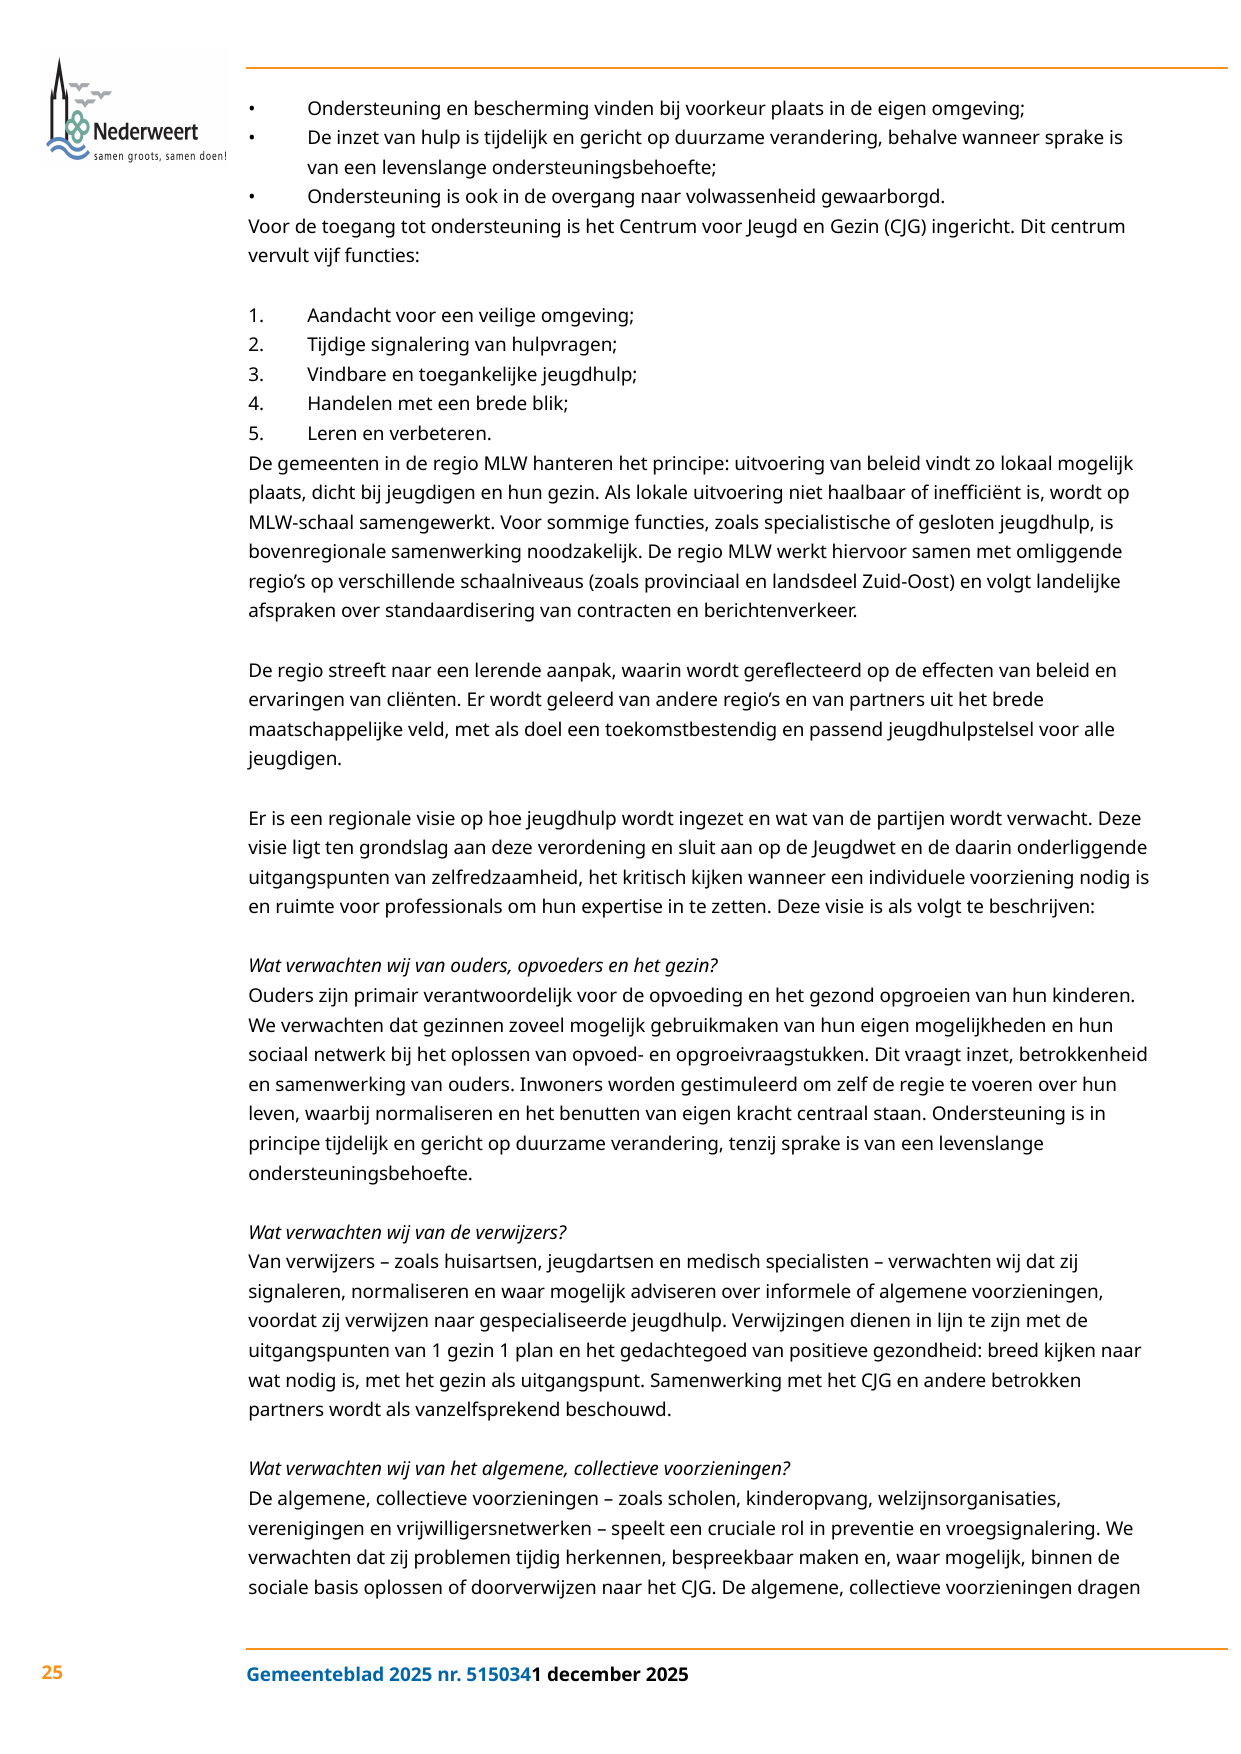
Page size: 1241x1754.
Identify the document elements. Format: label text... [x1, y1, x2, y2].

list Aandacht voor een veilige omgeving; [248, 302, 1152, 328]
list Leren en verbeteren. [248, 420, 1152, 446]
list Vindbare en toegankelijke jeugdhulp; [248, 361, 1152, 387]
text De algemene, collectieve voorzieningen – zoals scholen, kinderopvang, welzijnsorganisaties, verenigingen en vrijwilligersnetwerken – speelt een cruciale rol in preventie en vroegsignalering. We verwachten dat zij problemen tijdig herkennen, bespreekbaar maken en, waar mogelijk, binnen de sociale basis oplossen of doorverwijzen naar het CJG. De algemene, collectieve voorzieningen dragen [248, 1485, 1152, 1600]
text Wat verwachten wij van de verwijzers? [248, 1219, 1152, 1245]
picture [41, 47, 231, 172]
text Van verwijzers – zoals huisartsen, jeugdartsen en medisch specialisten – verwachten wij dat zij signaleren, normaliseren en waar mogelijk adviseren over informele of algemene voorzieningen, voordat zij verwijzen naar gespecialiseerde jeugdhulp. Verwijzingen dienen in lijn te zijn met de uitgangspunten van 1 gezin 1 plan en het gedachtegoed van positieve gezondheid: breed kijken naar wat nodig is, met het gezin als uitgangspunt. Samenwerking met het CJG en andere betrokken partners wordt als vanzelfsprekend beschouwd. [248, 1248, 1152, 1422]
text Voor de toegang tot ondersteuning is het Centrum voor Jeugd en Gezin (CJG) ingericht. Dit centrum vervult vijf functies: [248, 213, 1152, 268]
list Ondersteuning is ook in de overgang naar volwassenheid gewaarborgd. [248, 183, 1152, 209]
list De inzet van hulp is tijdelijk en gericht op duurzame verandering, behalve wanneer sprake is van een levenslange ondersteuningsbehoefte; [248, 124, 1152, 180]
text Ouders zijn primair verantwoordelijk voor de opvoeding en het gezond opgroeien van hun kinderen. We verwachten dat gezinnen zoveel mogelijk gebruikmaken van hun eigen mogelijkheden en hun sociaal netwerk bij het oplossen van opvoed- en opgroeivraagstukken. Dit vraagt inzet, betrokkenheid en samenwerking van ouders. Inwoners worden gestimuleerd om zelf de regie te voeren over hun leven, waarbij normaliseren en het benutten van eigen kracht centraal staan. Ondersteuning is in principe tijdelijk en gericht op duurzame verandering, tenzij sprake is van een levenslange ondersteuningsbehoefte. [248, 982, 1152, 1186]
list Ondersteuning en bescherming vinden bij voorkeur plaats in de eigen omgeving; [248, 95, 1152, 121]
text Er is een regionale visie op hoe jeugdhulp wordt ingezet en wat van de partijen wordt verwacht. Deze visie ligt ten grondslag aan deze verordening en sluit aan op de Jeugdwet en de daarin onderliggende uitgangspunten van zelfredzaamheid, het kritisch kijken wanneer een individuele voorziening nodig is en ruimte voor professionals om hun expertise in te zetten. Deze visie is als volgt te beschrijven: [248, 805, 1152, 919]
text De regio streeft naar een lerende aanpak, waarin wordt gereflecteerd op de effecten van beleid en ervaringen van cliënten. Er wordt geleerd van andere regio’s en van partners uit het brede maatschappelijke veld, met als doel een toekomstbestendig en passend jeugdhulpstelsel voor alle jeugdigen. [248, 657, 1152, 771]
list Tijdige signalering van hulpvragen; [248, 331, 1152, 357]
text De gemeenten in de regio MLW hanteren het principe: uitvoering van beleid vindt zo lokaal mogelijk plaats, dicht bij jeugdigen en hun gezin. Als lokale uitvoering niet haalbaar of inefficiënt is, wordt op MLW-schaal samengewerkt. Voor sommige functies, zoals specialistische of gesloten jeugdhulp, is bovenregionale samenwerking noodzakelijk. De regio MLW werkt hiervoor samen met omliggende regio’s op verschillende schaalniveaus (zoals provinciaal en landsdeel Zuid-Oost) en volgt landelijke afspraken over standaardisering van contracten en berichtenverkeer. [248, 450, 1152, 623]
text Wat verwachten wij van ouders, opvoeders en het gezin? [248, 953, 1152, 978]
text Wat verwachten wij van het algemene, collectieve voorzieningen? [248, 1456, 1152, 1481]
list Handelen met een brede blik; [248, 391, 1152, 416]
